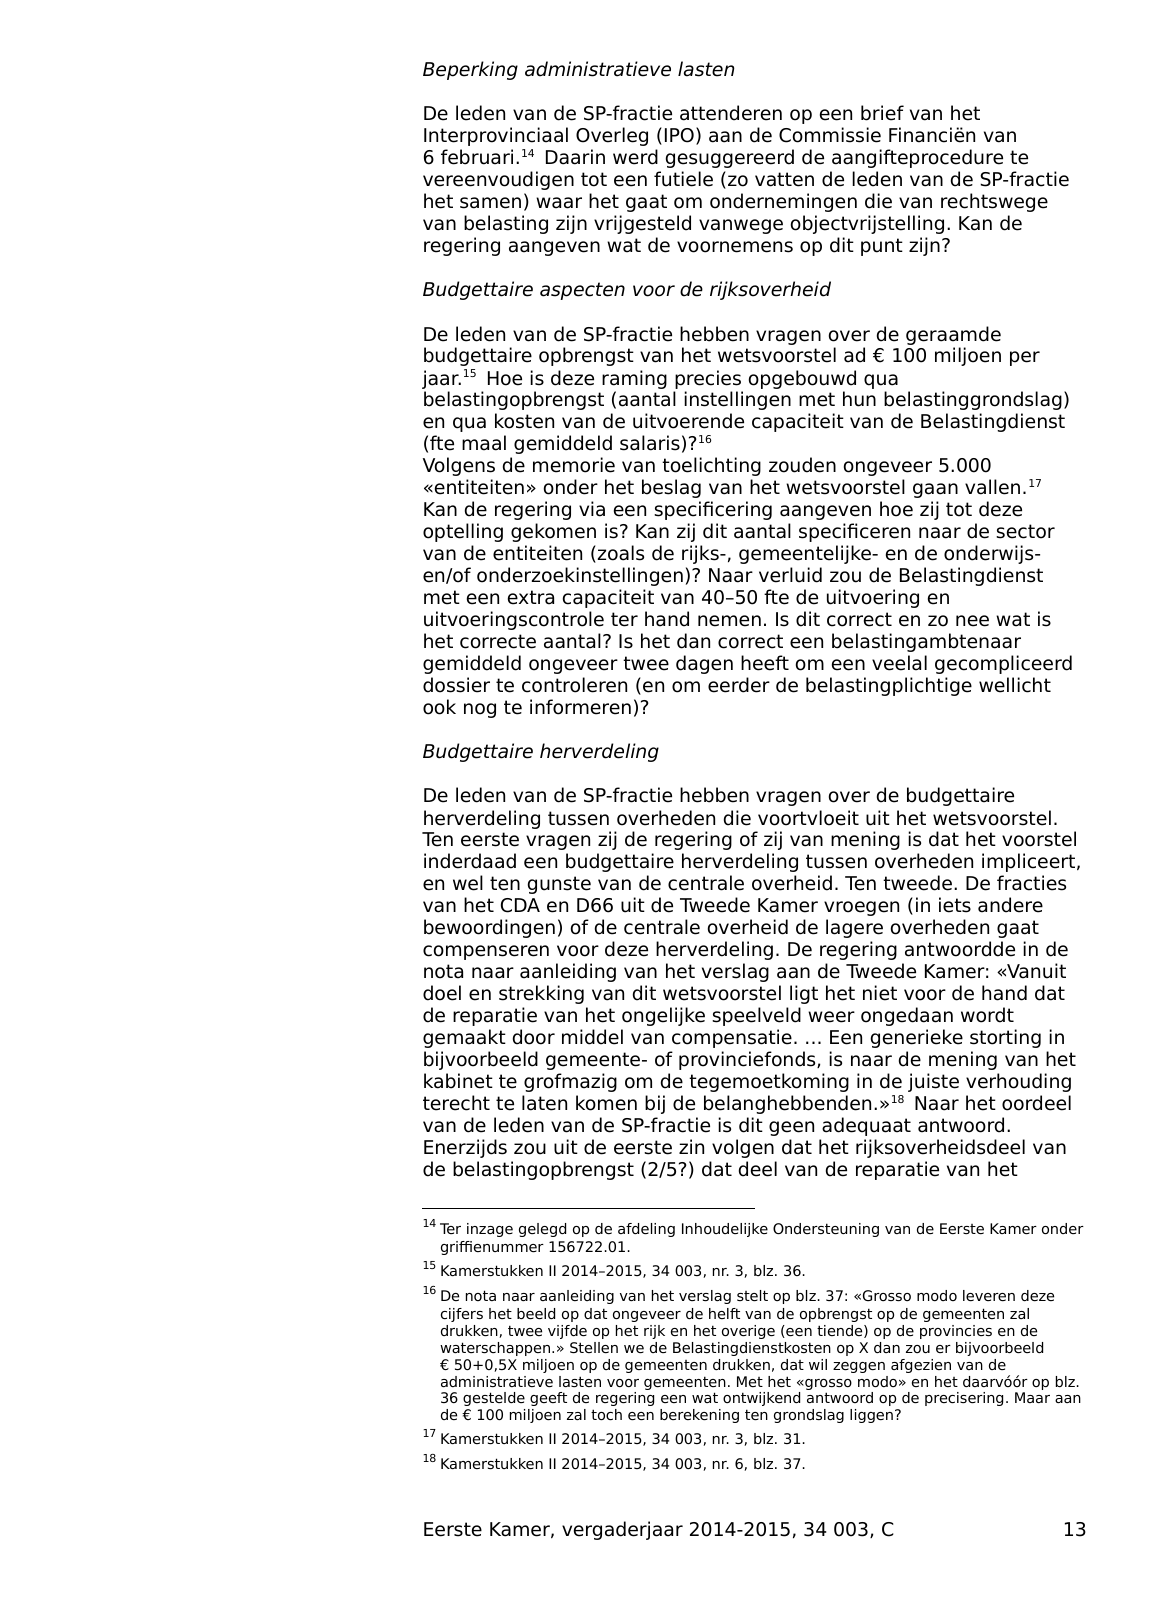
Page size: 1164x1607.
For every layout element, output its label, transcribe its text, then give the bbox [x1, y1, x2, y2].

subtitle Beperking administratieve lasten [422, 59, 1087, 81]
text Volgens de memorie van toelichting zouden ongeveer 5.000 «entiteiten» onder het beslag van het wetsvoorstel gaan vallen. Kan de regering via een specificering aangeven hoe zij tot deze optelling gekomen is? Kan zij dit aantal specificeren naar de sector van de entiteiten (zoals de rijks-, gemeentelijke- en de onderwijs- en/of onderzoekinstellingen)? Naar verluid zou de Belastingdienst met een extra capaciteit van 40–50 fte de uitvoering en uitvoeringscontrole ter hand nemen. Is dit correct en zo nee wat is het correcte aantal? Is het dan correct een belastingambtenaar gemiddeld ongeveer twee dagen heeft om een veelal gecompliceerd dossier te controleren (en om eerder de belastingplichtige wellicht ook nog te informeren)? [422, 455, 1087, 719]
text De nota naar aanleiding van het verslag stelt op blz. 37: «Grosso modo leveren deze cijfers het beeld op dat ongeveer de helft van de opbrengst op de gemeenten zal drukken, twee vijfde op het rijk en het overige (een tiende) op de provincies en de waterschappen.» Stellen we de Belastingdienstkosten op X dan zou er bijvoorbeeld € 50+0,5X miljoen op de gemeenten drukken, dat wil zeggen afgezien van de administratieve lasten voor gemeenten. Met het «grosso modo» en het daarvóór op blz. 36 gestelde geeft de regering een wat ontwijkend antwoord op de precisering. Maar aan de € 100 miljoen zal toch een berekening ten grondslag liggen? [422, 1284, 1087, 1424]
subtitle Budgettaire aspecten voor de rijksoverheid [422, 279, 1087, 301]
text De leden van de SP-fractie hebben vragen over de budgettaire herverdeling tussen overheden die voortvloeit uit het wetsvoorstel. Ten eerste vragen zij de regering of zij van mening is dat het voorstel inderdaad een budgettaire herverdeling tussen overheden impliceert, en wel ten gunste van de centrale overheid. Ten tweede. De fracties van het CDA en D66 uit de Tweede Kamer vroegen (in iets andere bewoordingen) of de centrale overheid de lagere overheden gaat compenseren voor deze herverdeling. De regering antwoordde in de nota naar aanleiding van het verslag aan de Tweede Kamer: «Vanuit doel en strekking van dit wetsvoorstel ligt het niet voor de hand dat de reparatie van het ongelijke speelveld weer ongedaan wordt gemaakt door middel van compensatie. ... Een generieke storting in bijvoorbeeld gemeente- of provinciefonds, is naar de mening van het kabinet te grofmazig om de tegemoetkoming in de juiste verhouding terecht te laten komen bij de belanghebbenden.» Naar het oordeel van de leden van de SP-fractie is dit geen adequaat antwoord. Enerzijds zou uit de eerste zin volgen dat het rijksoverheidsdeel van de belastingopbrengst (2/5?) dat deel van de reparatie van het [422, 785, 1087, 1181]
subtitle Budgettaire herverdeling [422, 741, 1087, 763]
text Kamerstukken II 2014–2015, 34 003, nr. 3, blz. 31. [422, 1427, 1087, 1449]
text Kamerstukken II 2014–2015, 34 003, nr. 3, blz. 36. [422, 1259, 1087, 1281]
text De leden van de SP-fractie hebben vragen over de geraamde budgettaire opbrengst van het wetsvoorstel ad € 100 miljoen per jaar. Hoe is deze raming precies opgebouwd qua belastingopbrengst (aantal instellingen met hun belastinggrondslag) en qua kosten van de uitvoerende capaciteit van de Belastingdienst (fte maal gemiddeld salaris)? [422, 323, 1087, 455]
text Kamerstukken II 2014–2015, 34 003, nr. 6, blz. 37. [422, 1452, 1087, 1474]
text Ter inzage gelegd op de afdeling Inhoudelijke Ondersteuning van de Eerste Kamer onder griffienummer 156722.01. [422, 1217, 1087, 1256]
text De leden van de SP-fractie attenderen op een brief van het Interprovinciaal Overleg (IPO) aan de Commissie Financiën van 6 februari. Daarin werd gesuggereerd de aangifteprocedure te vereenvoudigen tot een futiele (zo vatten de leden van de SP-fractie het samen) waar het gaat om ondernemingen die van rechtswege van belasting zijn vrijgesteld vanwege objectvrijstelling. Kan de regering aangeven wat de voornemens op dit punt zijn? [422, 103, 1087, 257]
